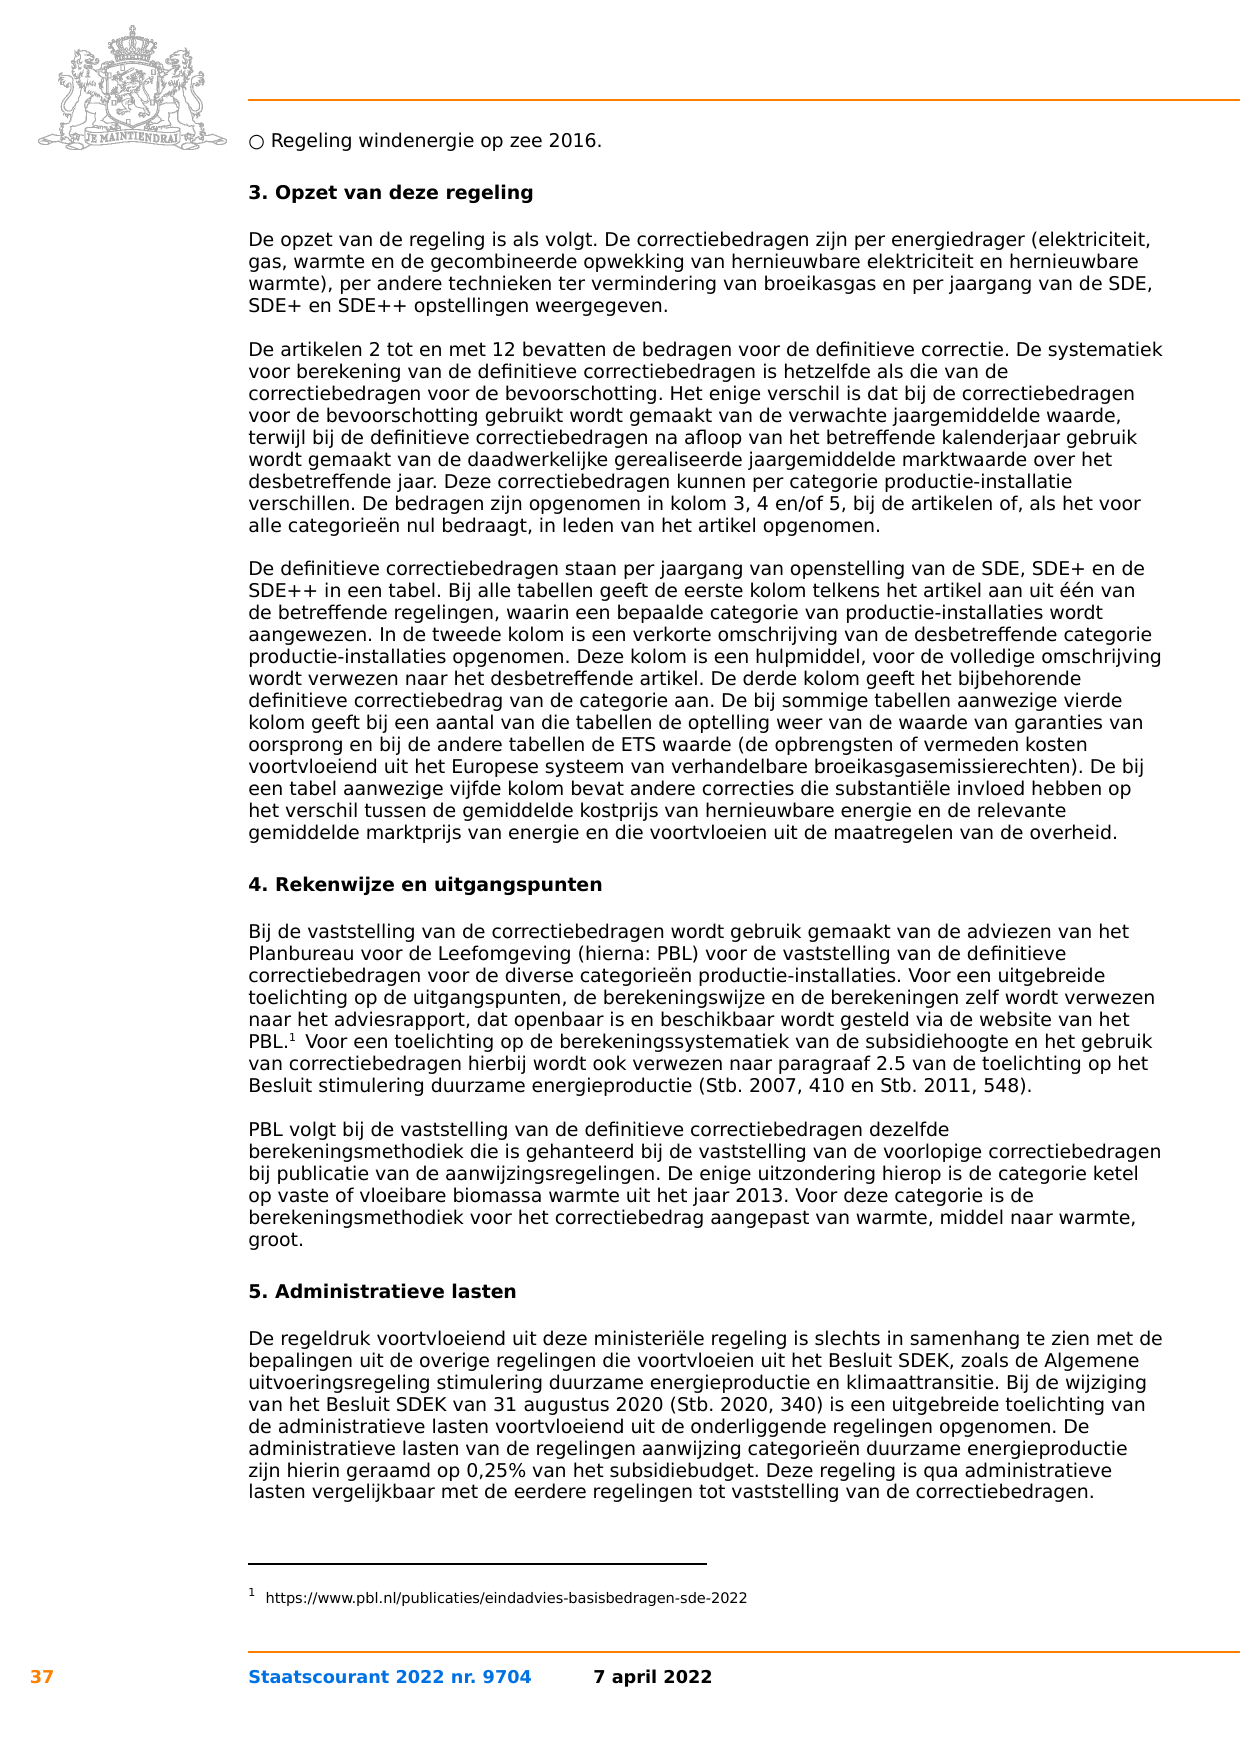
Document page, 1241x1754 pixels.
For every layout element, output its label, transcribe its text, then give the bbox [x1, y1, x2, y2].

subtitle 4. Rekenwijze en uitgangspunten [248, 874, 1163, 896]
text ○ Regeling windenergie op zee 2016. [248, 130, 1163, 152]
text De artikelen 2 tot en met 12 bevatten de bedragen voor de definitieve correctie. De systematiek voor berekening van de definitieve correctiebedragen is hetzelfde als die van de correctiebedragen voor de bevoorschotting. Het enige verschil is dat bij de correctiebedragen voor de bevoorschotting gebruikt wordt gemaakt van de verwachte jaargemiddelde waarde, terwijl bij de definitieve correctiebedragen na afloop van het betreffende kalenderjaar gebruik wordt gemaakt van de daadwerkelijke gerealiseerde jaargemiddelde marktwaarde over het desbetreffende jaar. Deze correctiebedragen kunnen per categorie productie-installatie verschillen. De bedragen zijn opgenomen in kolom 3, 4 en/of 5, bij de artikelen of, als het voor alle categorieën nul bedraagt, in leden van het artikel opgenomen. [248, 339, 1163, 536]
text De opzet van de regeling is als volgt. De correctiebedragen zijn per energiedrager (elektriciteit, gas, warmte en de gecombineerde opwekking van hernieuwbare elektriciteit en hernieuwbare warmte), per andere technieken ter vermindering van broeikasgas en per jaargang van de SDE, SDE+ en SDE++ opstellingen weergegeven. [248, 229, 1163, 317]
text PBL volgt bij de vaststelling van de definitieve correctiebedragen dezelfde berekeningsmethodiek die is gehanteerd bij de vaststelling van de voorlopige correctiebedragen bij publicatie van de aanwijzingsregelingen. De enige uitzondering hierop is de categorie ketel op vaste of vloeibare biomassa warmte uit het jaar 2013. Voor deze categorie is de berekeningsmethodiek voor het correctiebedrag aangepast van warmte, middel naar warmte, groot. [248, 1119, 1163, 1251]
text De definitieve correctiebedragen staan per jaargang van openstelling van de SDE, SDE+ en de SDE++ in een tabel. Bij alle tabellen geeft de eerste kolom telkens het artikel aan uit één van de betreffende regelingen, waarin een bepaalde categorie van productie-installaties wordt aangewezen. In de tweede kolom is een verkorte omschrijving van de desbetreffende categorie productie-installaties opgenomen. Deze kolom is een hulpmiddel, voor de volledige omschrijving wordt verwezen naar het desbetreffende artikel. De derde kolom geeft het bijbehorende definitieve correctiebedrag van de categorie aan. De bij sommige tabellen aanwezige vierde kolom geeft bij een aantal van die tabellen de optelling weer van de waarde van garanties van oorsprong en bij de andere tabellen de ETS waarde (de opbrengsten of vermeden kosten voortvloeiend uit het Europese systeem van verhandelbare broeikasgasemissierechten). De bij een tabel aanwezige vijfde kolom bevat andere correcties die substantiële invloed hebben op het verschil tussen de gemiddelde kostprijs van hernieuwbare energie en de relevante gemiddelde marktprijs van energie en die voortvloeien uit de maatregelen van de overheid. [248, 558, 1163, 844]
text De regeldruk voortvloeiend uit deze ministeriële regeling is slechts in samenhang te zien met de bepalingen uit de overige regelingen die voortvloeien uit het Besluit SDEK, zoals de Algemene uitvoeringsregeling stimulering duurzame energieproductie en klimaattransitie. Bij de wijziging van het Besluit SDEK van 31 augustus 2020 (Stb. 2020, 340) is een uitgebreide toelichting van de administratieve lasten voortvloeiend uit de onderliggende regelingen opgenomen. De administratieve lasten van de regelingen aanwijzing categorieën duurzame energieproductie zijn hierin geraamd op 0,25% van het subsidiebudget. Deze regeling is qua administratieve lasten vergelijkbaar met de eerdere regelingen tot vaststelling van de correctiebedragen. [248, 1328, 1163, 1503]
picture [38, 25, 227, 150]
subtitle 5. Administratieve lasten [248, 1281, 1163, 1303]
text https://www.pbl.nl/publicaties/eindadvies-basisbedragen-sde-2022 [248, 1586, 1163, 1608]
text Bij de vaststelling van de correctiebedragen wordt gebruik gemaakt van de adviezen van het Planbureau voor de Leefomgeving (hierna: PBL) voor de vaststelling van de definitieve correctiebedragen voor de diverse categorieën productie-installaties. Voor een uitgebreide toelichting op de uitgangspunten, de berekeningswijze en de berekeningen zelf wordt verwezen naar het adviesrapport, dat openbaar is en beschikbaar wordt gesteld via de website van het PBL. Voor een toelichting op de berekeningssystematiek van de subsidiehoogte en het gebruik van correctiebedragen hierbij wordt ook verwezen naar paragraaf 2.5 van de toelichting op het Besluit stimulering duurzame energieproductie (Stb. 2007, 410 en Stb. 2011, 548). [248, 921, 1163, 1097]
subtitle 3. Opzet van deze regeling [248, 182, 1163, 204]
